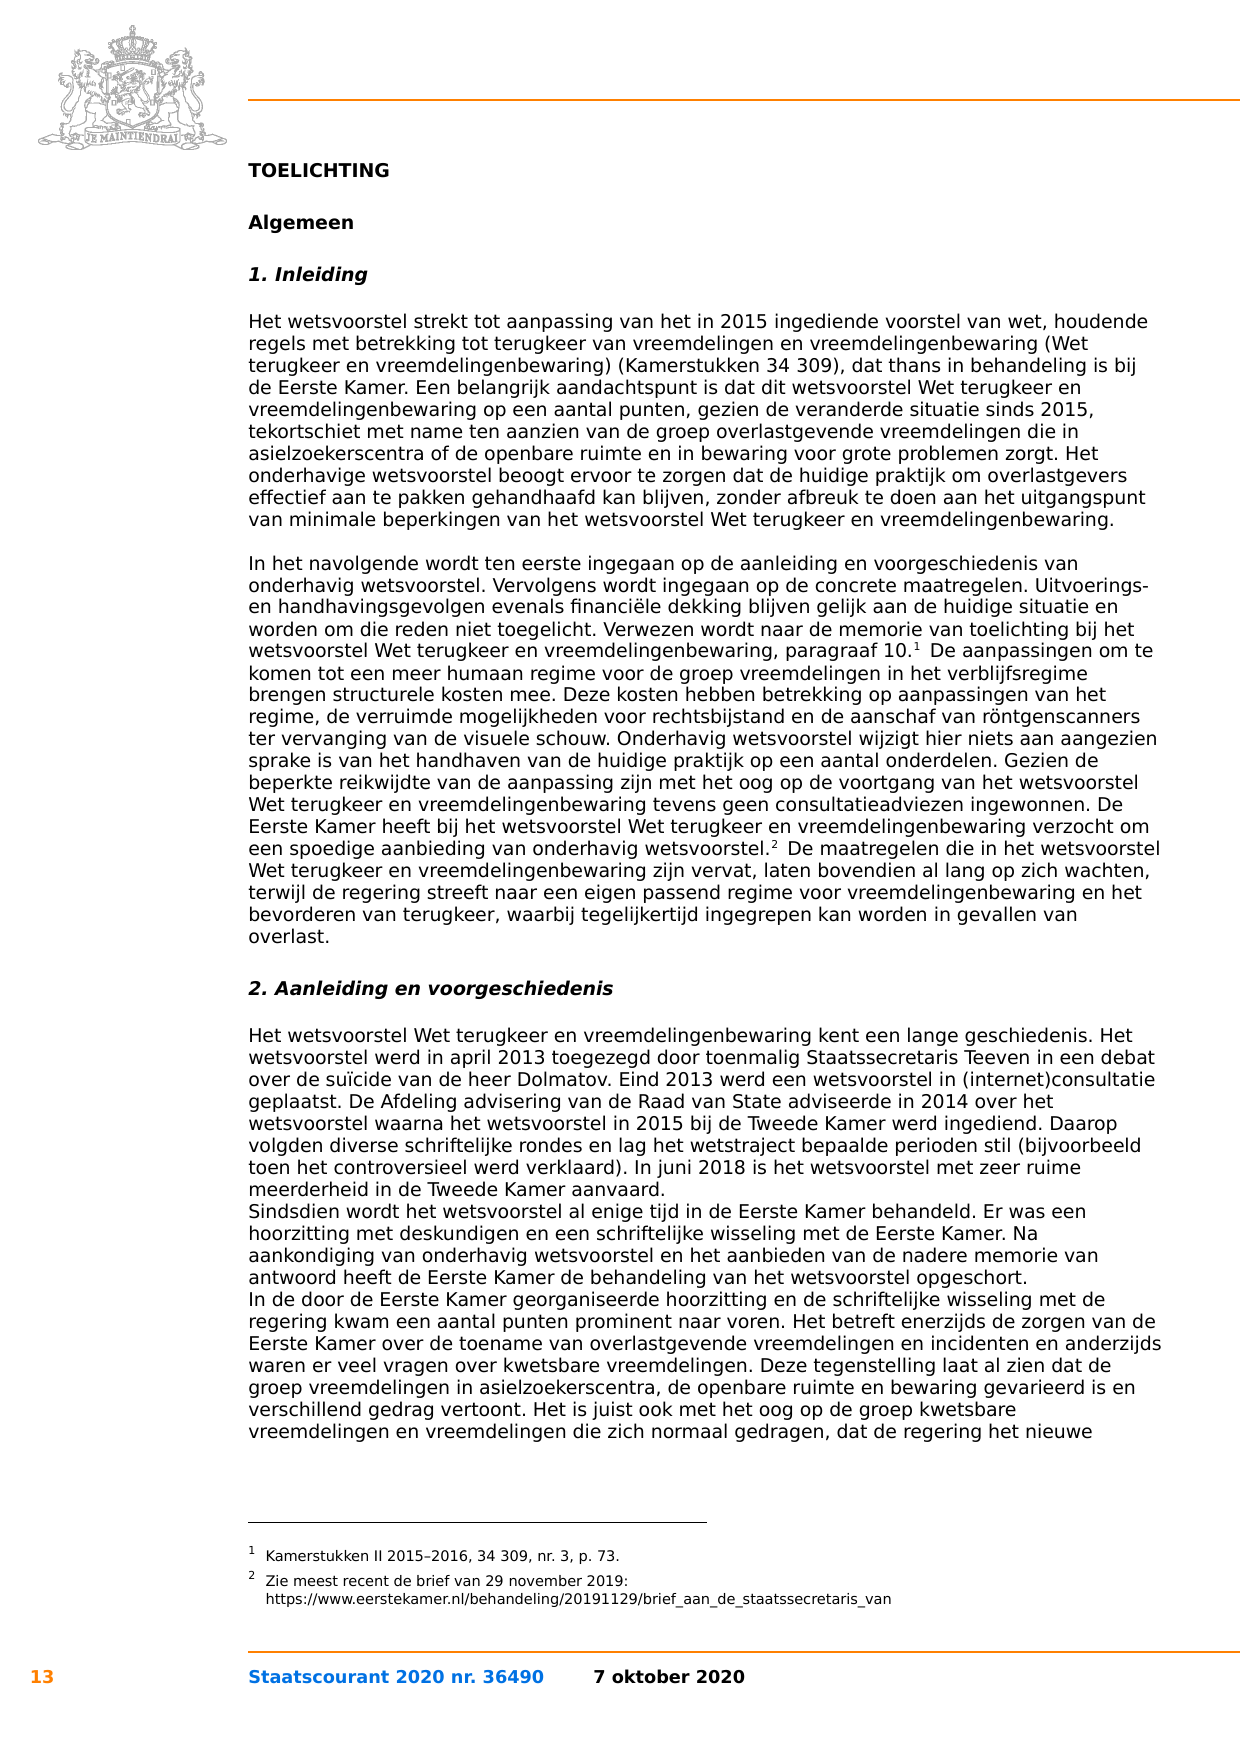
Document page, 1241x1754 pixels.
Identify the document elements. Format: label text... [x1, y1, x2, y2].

subtitle 1. Inleiding [248, 264, 1163, 286]
subtitle 2. Aanleiding en voorgeschiedenis [248, 978, 1163, 1000]
text Kamerstukken II 2015–2016, 34 309, nr. 3, p. 73. [248, 1544, 1163, 1566]
text Het wetsvoorstel strekt tot aanpassing van het in 2015 ingediende voorstel van wet, houdende regels met betrekking tot terugkeer van vreemdelingen en vreemdelingenbewaring (Wet terugkeer en vreemdelingenbewaring) (Kamerstukken 34 309), dat thans in behandeling is bij de Eerste Kamer. Een belangrijk aandachtspunt is dat dit wetsvoorstel Wet terugkeer en vreemdelingenbewaring op een aantal punten, gezien de veranderde situatie sinds 2015, tekortschiet met name ten aanzien van de groep overlastgevende vreemdelingen die in asielzoekerscentra of de openbare ruimte en in bewaring voor grote problemen zorgt. Het onderhavige wetsvoorstel beoogt ervoor te zorgen dat de huidige praktijk om overlastgevers effectief aan te pakken gehandhaafd kan blijven, zonder afbreuk te doen aan het uitgangspunt van minimale beperkingen van het wetsvoorstel Wet terugkeer en vreemdelingenbewaring. [248, 311, 1163, 531]
subtitle TOELICHTING [248, 160, 1163, 182]
text Het wetsvoorstel Wet terugkeer en vreemdelingenbewaring kent een lange geschiedenis. Het wetsvoorstel werd in april 2013 toegezegd door toenmalig Staatssecretaris Teeven in een debat over de suïcide van de heer Dolmatov. Eind 2013 werd een wetsvoorstel in (internet)consultatie geplaatst. De Afdeling advisering van de Raad van State adviseerde in 2014 over het wetsvoorstel waarna het wetsvoorstel in 2015 bij de Tweede Kamer werd ingediend. Daarop volgden diverse schriftelijke rondes en lag het wetstraject bepaalde perioden stil (bijvoorbeeld toen het controversieel werd verklaard). In juni 2018 is het wetsvoorstel met zeer ruime meerderheid in de Tweede Kamer aanvaard. [248, 1025, 1163, 1201]
subtitle Algemeen [248, 212, 1163, 234]
text Sindsdien wordt het wetsvoorstel al enige tijd in de Eerste Kamer behandeld. Er was een hoorzitting met deskundigen en een schriftelijke wisseling met de Eerste Kamer. Na aankondiging van onderhavig wetsvoorstel en het aanbieden van de nadere memorie van antwoord heeft de Eerste Kamer de behandeling van het wetsvoorstel opgeschort. [248, 1201, 1163, 1289]
picture [38, 25, 227, 150]
text Zie meest recent de brief van 29 november 2019: https://www.eerstekamer.nl/behandeling/20191129/brief_aan_de_staatssecretaris_van [248, 1569, 1163, 1608]
text In de door de Eerste Kamer georganiseerde hoorzitting en de schriftelijke wisseling met de regering kwam een aantal punten prominent naar voren. Het betreft enerzijds de zorgen van de Eerste Kamer over de toename van overlastgevende vreemdelingen en incidenten en anderzijds waren er veel vragen over kwetsbare vreemdelingen. Deze tegenstelling laat al zien dat de groep vreemdelingen in asielzoekerscentra, de openbare ruimte en bewaring gevarieerd is en verschillend gedrag vertoont. Het is juist ook met het oog op de groep kwetsbare vreemdelingen en vreemdelingen die zich normaal gedragen, dat de regering het nieuwe [248, 1289, 1163, 1443]
text In het navolgende wordt ten eerste ingegaan op de aanleiding en voorgeschiedenis van onderhavig wetsvoorstel. Vervolgens wordt ingegaan op de concrete maatregelen. Uitvoerings- en handhavingsgevolgen evenals financiële dekking blijven gelijk aan de huidige situatie en worden om die reden niet toegelicht. Verwezen wordt naar de memorie van toelichting bij het wetsvoorstel Wet terugkeer en vreemdelingenbewaring, paragraaf 10. De aanpassingen om te komen tot een meer humaan regime voor de groep vreemdelingen in het verblijfsregime brengen structurele kosten mee. Deze kosten hebben betrekking op aanpassingen van het regime, de verruimde mogelijkheden voor rechtsbijstand en de aanschaf van röntgenscanners ter vervanging van de visuele schouw. Onderhavig wetsvoorstel wijzigt hier niets aan aangezien sprake is van het handhaven van de huidige praktijk op een aantal onderdelen. Gezien de beperkte reikwijdte van de aanpassing zijn met het oog op de voortgang van het wetsvoorstel Wet terugkeer en vreemdelingenbewaring tevens geen consultatieadviezen ingewonnen. De Eerste Kamer heeft bij het wetsvoorstel Wet terugkeer en vreemdelingenbewaring verzocht om een spoedige aanbieding van onderhavig wetsvoorstel. De maatregelen die in het wetsvoorstel Wet terugkeer en vreemdelingenbewaring zijn vervat, laten bovendien al lang op zich wachten, terwijl de regering streeft naar een eigen passend regime voor vreemdelingenbewaring en het bevorderen van terugkeer, waarbij tegelijkertijd ingegrepen kan worden in gevallen van overlast. [248, 552, 1163, 948]
